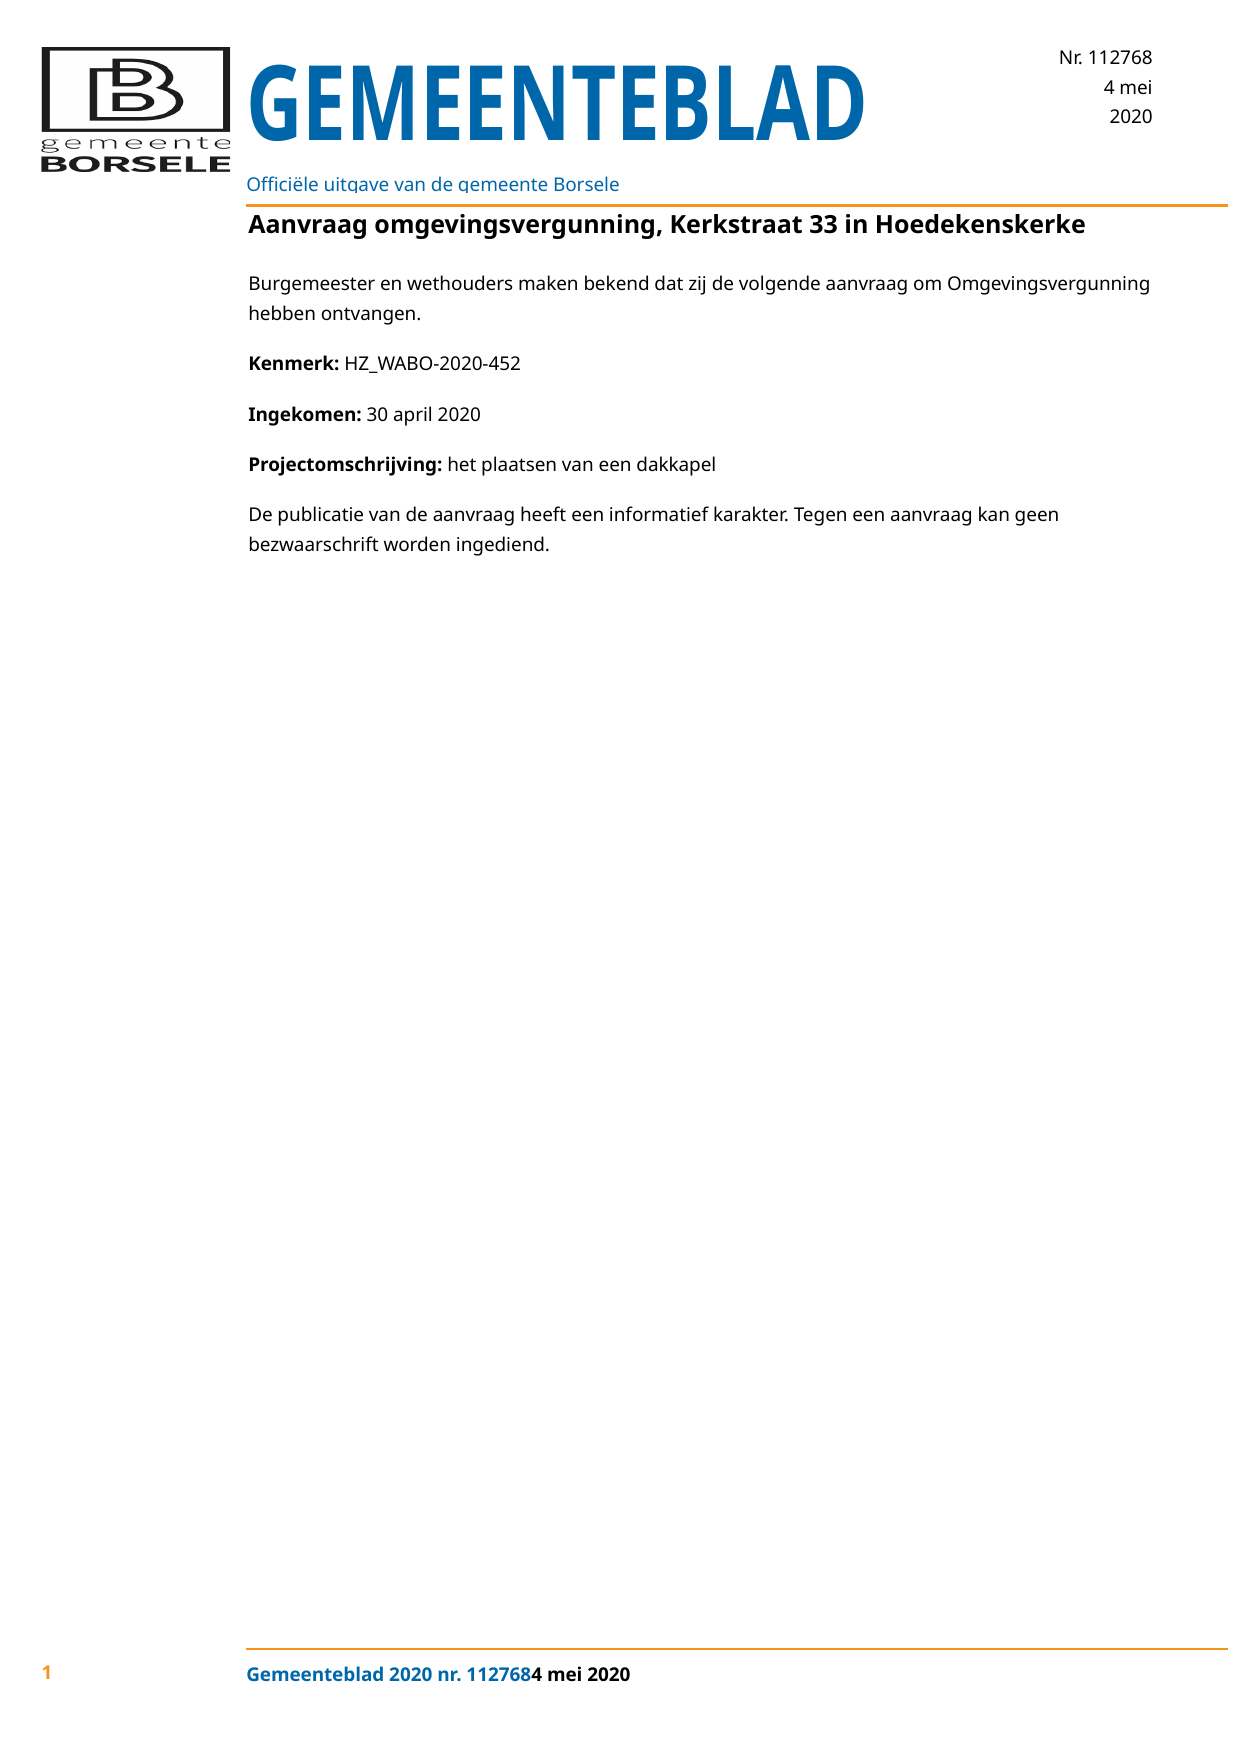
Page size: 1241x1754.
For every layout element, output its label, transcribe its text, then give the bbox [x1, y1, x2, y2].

text Burgemeester en wethouders maken bekend dat zij de volgende aanvraag om Omgevingsvergunning hebben ontvangen. [248, 270, 1152, 326]
text Aanvraag omgevingsvergunning, Kerkstraat 33 in Hoedekenskerke [248, 207, 1152, 241]
text Ingekomen: 30 april 2020 [248, 401, 1152, 426]
text De publicatie van de aanvraag heeft een informatief karakter. Tegen een aanvraag kan geen bezwaarschrift worden ingediend. [248, 502, 1152, 557]
text Projectomschrijving: het plaatsen van een dakkapel [248, 451, 1152, 477]
text Kenmerk: HZ_WABO-2020-452 [248, 350, 1152, 376]
picture [41, 47, 231, 172]
